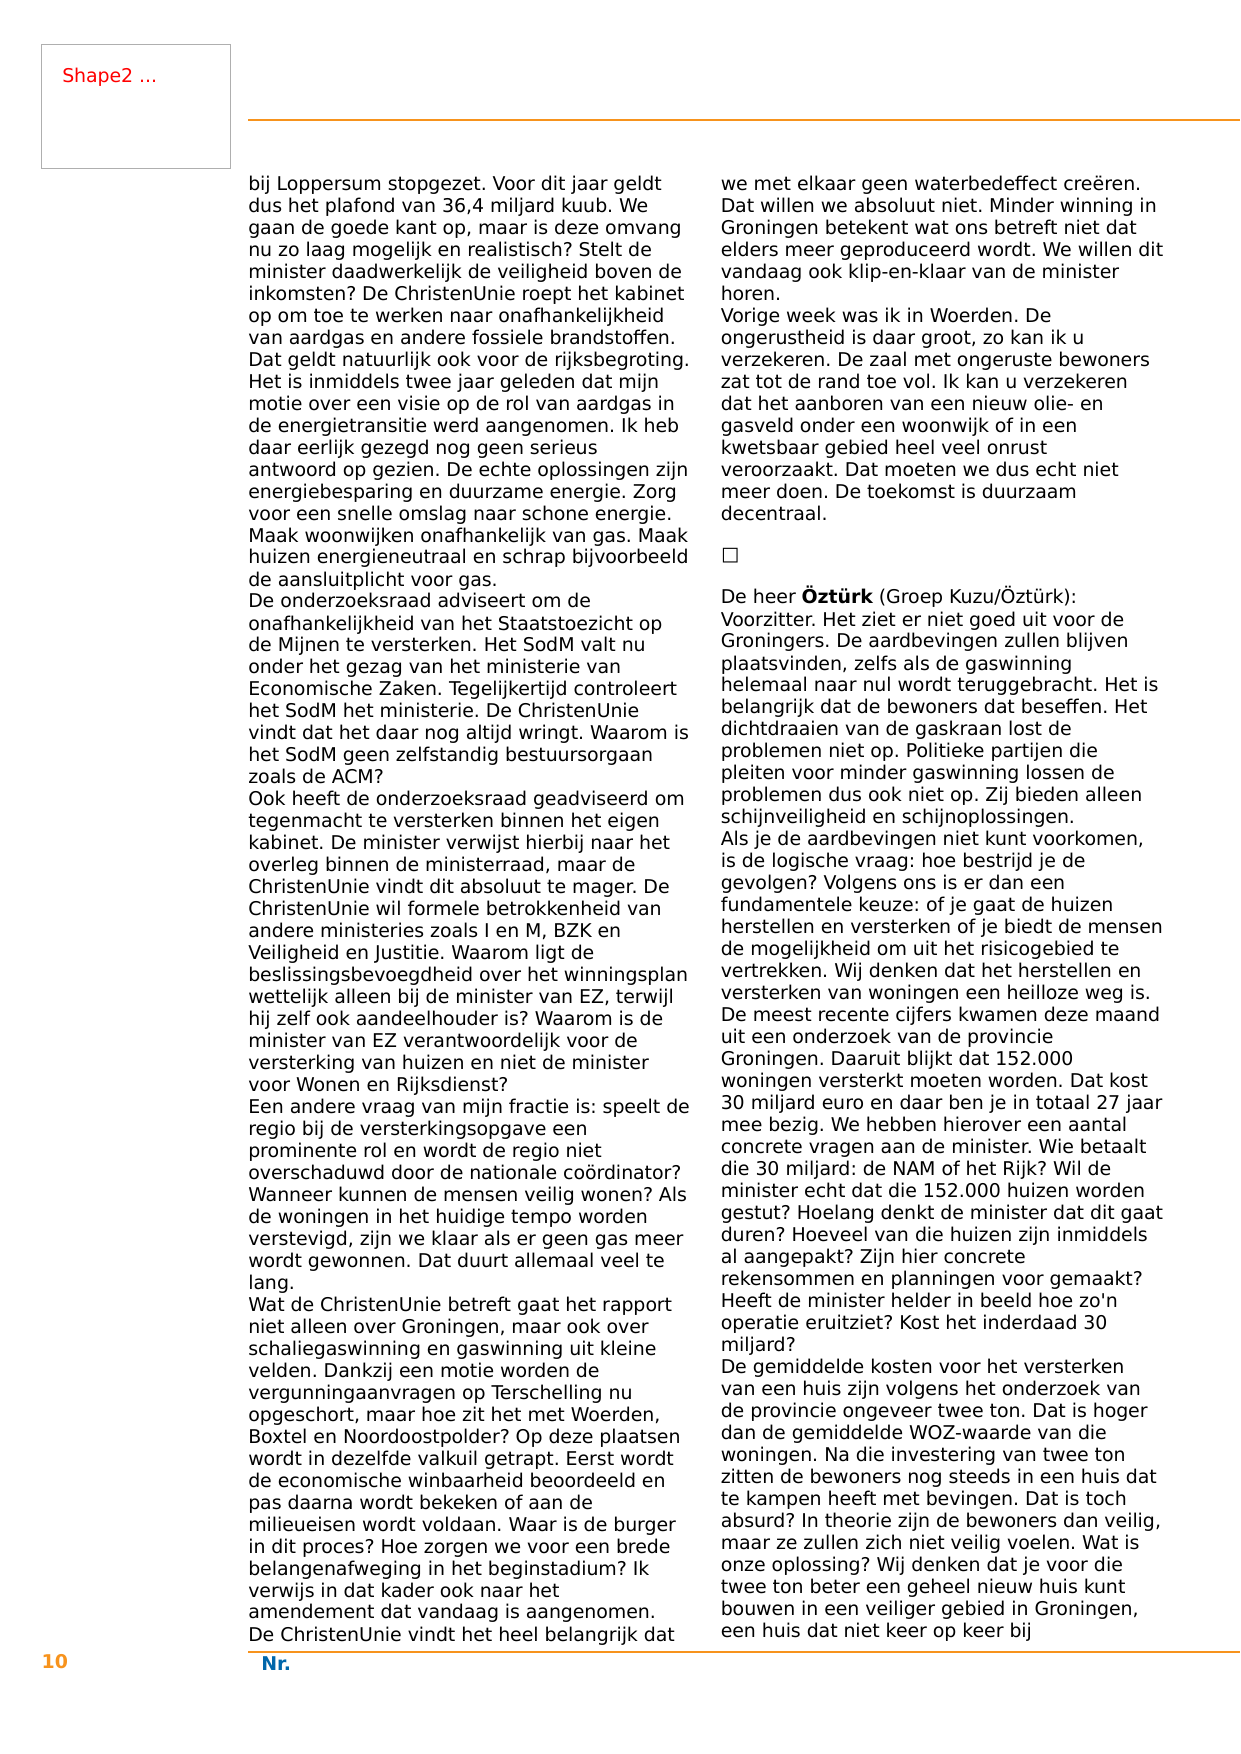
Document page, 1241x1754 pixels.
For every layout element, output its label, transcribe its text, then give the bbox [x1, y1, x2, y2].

text Vorige week was ik in Woerden. De ongerustheid is daar groot, zo kan ik u verzekeren. De zaal met ongeruste bewoners zat tot de rand toe vol. Ik kan u verzekeren dat het aanboren van een nieuw olie- en gasveld onder een woonwijk of in een kwetsbaar gebied heel veel onrust veroorzaakt. Dat moeten we dus echt niet meer doen. De toekomst is duurzaam decentraal. [721, 305, 1163, 524]
text Voorzitter. Het ziet er niet goed uit voor de Groningers. De aardbevingen zullen blijven plaatsvinden, zelfs als de gaswinning helemaal naar nul wordt teruggebracht. Het is belangrijk dat de bewoners dat beseffen. Het dichtdraaien van de gaskraan lost de problemen niet op. Politieke partijen die pleiten voor minder gaswinning lossen de problemen dus ook niet op. Zij bieden alleen schijnveiligheid en schijnoplossingen. [721, 608, 1163, 828]
text Als je de aardbevingen niet kunt voorkomen, is de logische vraag: hoe bestrijd je de gevolgen? Volgens ons is er dan een fundamentele keuze: of je gaat de huizen herstellen en versterken of je biedt de mensen de mogelijkheid om uit het risicogebied te vertrekken. Wij denken dat het herstellen en versterken van woningen een heilloze weg is. De meest recente cijfers kwamen deze maand uit een onderzoek van de provincie Groningen. Daaruit blijkt dat 152.000 woningen versterkt moeten worden. Dat kost 30 miljard euro en daar ben je in totaal 27 jaar mee bezig. We hebben hierover een aantal concrete vragen aan de minister. Wie betaalt die 30 miljard: de NAM of het Rijk? Wil de minister echt dat die 152.000 huizen worden gestut? Hoelang denkt de minister dat dit gaat duren? Hoeveel van die huizen zijn inmiddels al aangepakt? Zijn hier concrete rekensommen en planningen voor gemaakt? Heeft de minister helder in beeld hoe zo'n operatie eruitziet? Kost het inderdaad 30 miljard? [721, 828, 1163, 1356]
text De onderzoeksraad adviseert om de onafhankelijkheid van het Staatstoezicht op de Mijnen te versterken. Het SodM valt nu onder het gezag van het ministerie van Economische Zaken. Tegelijkertijd controleert het SodM het ministerie. De ChristenUnie vindt dat het daar nog altijd wringt. Waarom is het SodM geen zelfstandig bestuursorgaan zoals de ACM? [248, 590, 691, 788]
text Ook heeft de onderzoeksraad geadviseerd om tegenmacht te versterken binnen het eigen kabinet. De minister verwijst hierbij naar het overleg binnen de ministerraad, maar de ChristenUnie vindt dit absoluut te mager. De ChristenUnie wil formele betrokkenheid van andere ministeries zoals I en M, BZK en Veiligheid en Justitie. Waarom ligt de beslissingsbevoegdheid over het winningsplan wettelijk alleen bij de minister van EZ, terwijl hij zelf ook aandeelhouder is? Waarom is de minister van EZ verantwoordelijk voor de versterking van huizen en niet de minister voor Wonen en Rijksdienst? [248, 788, 691, 1096]
text bij Loppersum stopgezet. Voor dit jaar geldt dus het plafond van 36,4 miljard kuub. We gaan de goede kant op, maar is deze omvang nu zo laag mogelijk en realistisch? Stelt de minister daadwerkelijk de veiligheid boven de inkomsten? De ChristenUnie roept het kabinet op om toe te werken naar onafhankelijkheid van aardgas en andere fossiele brandstoffen. Dat geldt natuurlijk ook voor de rijksbegroting. Het is inmiddels twee jaar geleden dat mijn motie over een visie op de rol van aardgas in de energietransitie werd aangenomen. Ik heb daar eerlijk gezegd nog geen serieus antwoord op gezien. De echte oplossingen zijn energiebesparing en duurzame energie. Zorg voor een snelle omslag naar schone energie. Maak woonwijken onafhankelijk van gas. Maak huizen energieneutraal en schrap bijvoorbeeld de aansluitplicht voor gas. [248, 173, 691, 590]
text De heer Öztürk (Groep Kuzu/Öztürk): [721, 586, 1163, 608]
text Wat de ChristenUnie betreft gaat het rapport niet alleen over Groningen, maar ook over schaliegaswinning en gaswinning uit kleine velden. Dankzij een motie worden de vergunningaanvragen op Terschelling nu opgeschort, maar hoe zit het met Woerden, Boxtel en Noordoostpolder? Op deze plaatsen wordt in dezelfde valkuil getrapt. Eerst wordt de economische winbaarheid beoordeeld en pas daarna wordt bekeken of aan de milieueisen wordt voldaan. Waar is de burger in dit proces? Hoe zorgen we voor een brede belangenafweging in het beginstadium? Ik verwijs in dat kader ook naar het amendement dat vandaag is aangenomen. [248, 1294, 691, 1623]
text we met elkaar geen waterbedeffect creëren. Dat willen we absoluut niet. Minder winning in Groningen betekent wat ons betreft niet dat elders meer geproduceerd wordt. We willen dit vandaag ook klip-en-klaar van de minister horen. [721, 173, 1163, 305]
text Een andere vraag van mijn fractie is: speelt de regio bij de versterkingsopgave een prominente rol en wordt de regio niet overschaduwd door de nationale coördinator? Wanneer kunnen de mensen veilig wonen? Als de woningen in het huidige tempo worden verstevigd, zijn we klaar als er geen gas meer wordt gewonnen. Dat duurt allemaal veel te lang. [248, 1096, 691, 1294]
text De ChristenUnie vindt het heel belangrijk dat [248, 1623, 691, 1645]
text ⬜ [721, 544, 1163, 566]
text De gemiddelde kosten voor het versterken van een huis zijn volgens het onderzoek van de provincie ongeveer twee ton. Dat is hoger dan de gemiddelde WOZ-waarde van die woningen. Na die investering van twee ton zitten de bewoners nog steeds in een huis dat te kampen heeft met bevingen. Dat is toch absurd? In theorie zijn de bewoners dan veilig, maar ze zullen zich niet veilig voelen. Wat is onze oplossing? Wij denken dat je voor die twee ton beter een geheel nieuw huis kunt bouwen in een veiliger gebied in Groningen, een huis dat niet keer op keer bij [721, 1356, 1163, 1641]
